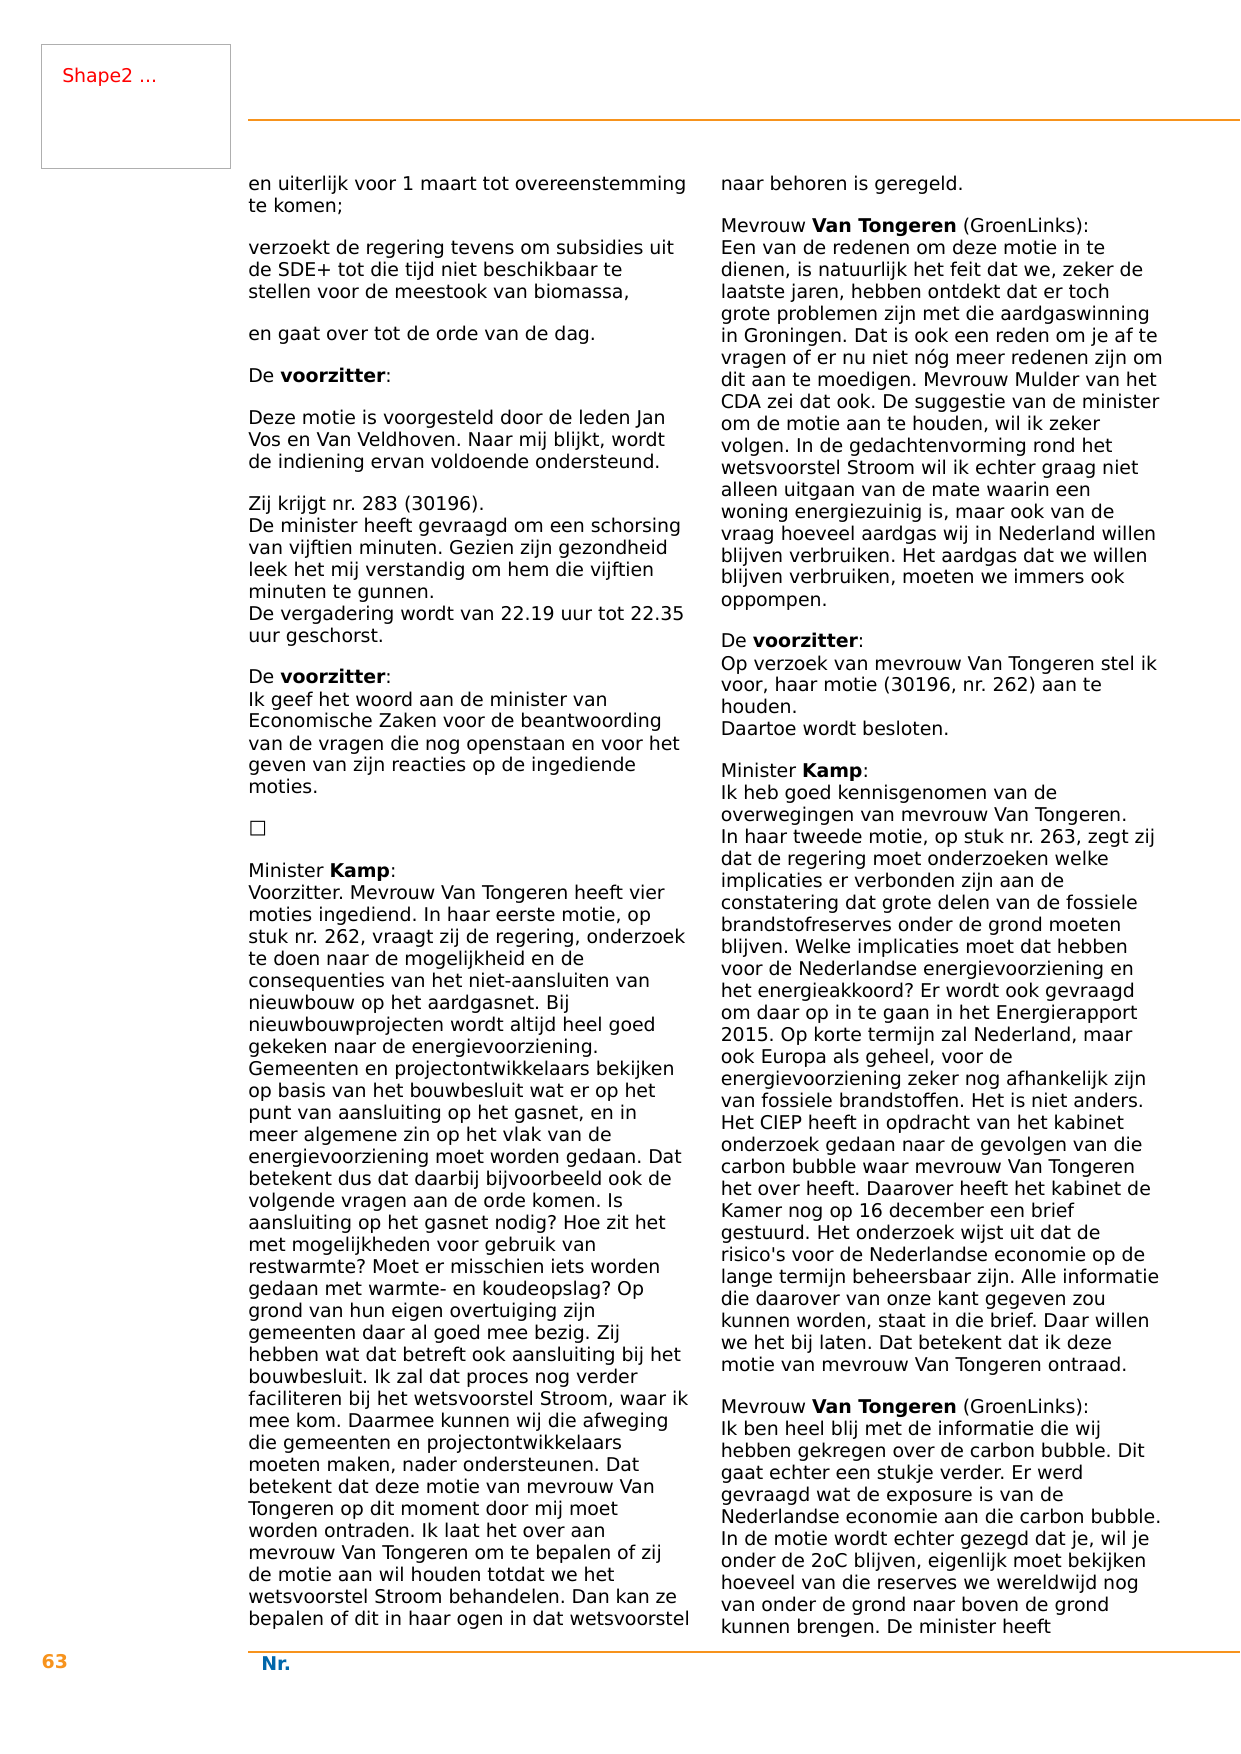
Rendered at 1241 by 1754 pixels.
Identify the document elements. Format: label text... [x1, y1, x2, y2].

text Voorzitter. Mevrouw Van Tongeren heeft vier moties ingediend. In haar eerste motie, op stuk nr. 262, vraagt zij de regering, onderzoek te doen naar de mogelijkheid en de consequenties van het niet-aansluiten van nieuwbouw op het aardgasnet. Bij nieuwbouwprojecten wordt altijd heel goed gekeken naar de energievoorziening. Gemeenten en projectontwikkelaars bekijken op basis van het bouwbesluit wat er op het punt van aansluiting op het gasnet, en in meer algemene zin op het vlak van de energievoorziening moet worden gedaan. Dat betekent dus dat daarbij bijvoorbeeld ook de volgende vragen aan de orde komen. Is aansluiting op het gasnet nodig? Hoe zit het met mogelijkheden voor gebruik van restwarmte? Moet er misschien iets worden gedaan met warmte- en koudeopslag? Op grond van hun eigen overtuiging zijn gemeenten daar al goed mee bezig. Zij hebben wat dat betreft ook aansluiting bij het bouwbesluit. Ik zal dat proces nog verder faciliteren bij het wetsvoorstel Stroom, waar ik mee kom. Daarmee kunnen wij die afweging die gemeenten en projectontwikkelaars moeten maken, nader ondersteunen. Dat betekent dat deze motie van mevrouw Van Tongeren op dit moment door mij moet worden ontraden. Ik laat het over aan mevrouw Van Tongeren om te bepalen of zij de motie aan wil houden totdat we het wetsvoorstel Stroom behandelen. Dan kan ze bepalen of dit in haar ogen in dat wetsvoorstel [248, 882, 691, 1629]
text naar behoren is geregeld. [721, 173, 1163, 195]
text Daartoe wordt besloten. [721, 718, 1163, 740]
text verzoekt de regering tevens om subsidies uit de SDE+ tot die tijd niet beschikbaar te stellen voor de meestook van biomassa, [248, 237, 691, 303]
text en gaat over tot de orde van de dag. [248, 323, 691, 345]
text Ik geef het woord aan de minister van Economische Zaken voor de beantwoording van de vragen die nog openstaan en voor het geven van zijn reacties op de ingediende moties. [248, 688, 691, 798]
text Minister Kamp: [721, 760, 1163, 782]
text De minister heeft gevraagd om een schorsing van vijftien minuten. Gezien zijn gezondheid leek het mij verstandig om hem die vijftien minuten te gunnen. [248, 514, 691, 602]
text In haar tweede motie, op stuk nr. 263, zegt zij dat de regering moet onderzoeken welke implicaties er verbonden zijn aan de constatering dat grote delen van de fossiele brandstofreserves onder de grond moeten blijven. Welke implicaties moet dat hebben voor de Nederlandse energievoorziening en het energieakkoord? Er wordt ook gevraagd om daar op in te gaan in het Energierapport 2015. Op korte termijn zal Nederland, maar ook Europa als geheel, voor de energievoorziening zeker nog afhankelijk zijn van fossiele brandstoffen. Het is niet anders. Het CIEP heeft in opdracht van het kabinet onderzoek gedaan naar de gevolgen van die carbon bubble waar mevrouw Van Tongeren het over heeft. Daarover heeft het kabinet de Kamer nog op 16 december een brief gestuurd. Het onderzoek wijst uit dat de risico's voor de Nederlandse economie op de lange termijn beheersbaar zijn. Alle informatie die daarover van onze kant gegeven zou kunnen worden, staat in die brief. Daar willen we het bij laten. Dat betekent dat ik deze motie van mevrouw Van Tongeren ontraad. [721, 826, 1163, 1376]
text Ik heb goed kennisgenomen van de overwegingen van mevrouw Van Tongeren. [721, 782, 1163, 826]
text Ik ben heel blij met de informatie die wij hebben gekregen over de carbon bubble. Dit gaat echter een stukje verder. Er werd gevraagd wat de exposure is van de Nederlandse economie aan die carbon bubble. In de motie wordt echter gezegd dat je, wil je onder de 2oC blijven, eigenlijk moet bekijken hoeveel van die reserves we wereldwijd nog van onder de grond naar boven de grond kunnen brengen. De minister heeft [721, 1418, 1163, 1637]
text De voorzitter: [721, 630, 1163, 652]
text ⬜ [248, 818, 691, 840]
text Mevrouw Van Tongeren (GroenLinks): [721, 1396, 1163, 1418]
text Deze motie is voorgesteld door de leden Jan Vos en Van Veldhoven. Naar mij blijkt, wordt de indiening ervan voldoende ondersteund. [248, 407, 691, 473]
text Mevrouw Van Tongeren (GroenLinks): [721, 215, 1163, 237]
text De voorzitter: [248, 666, 691, 688]
text Een van de redenen om deze motie in te dienen, is natuurlijk het feit dat we, zeker de laatste jaren, hebben ontdekt dat er toch grote problemen zijn met die aardgaswinning in Groningen. Dat is ook een reden om je af te vragen of er nu niet nóg meer redenen zijn om dit aan te moedigen. Mevrouw Mulder van het CDA zei dat ook. De suggestie van de minister om de motie aan te houden, wil ik zeker volgen. In de gedachtenvorming rond het wetsvoorstel Stroom wil ik echter graag niet alleen uitgaan van de mate waarin een woning energiezuinig is, maar ook van de vraag hoeveel aardgas wij in Nederland willen blijven verbruiken. Het aardgas dat we willen blijven verbruiken, moeten we immers ook oppompen. [721, 237, 1163, 610]
text Minister Kamp: [248, 860, 691, 882]
text Zij krijgt nr. 283 (30196). [248, 493, 691, 514]
text De voorzitter: [248, 365, 691, 387]
text De vergadering wordt van 22.19 uur tot 22.35 uur geschorst. [248, 602, 691, 646]
text Op verzoek van mevrouw Van Tongeren stel ik voor, haar motie (30196, nr. 262) aan te houden. [721, 652, 1163, 718]
text en uiterlijk voor 1 maart tot overeenstemming te komen; [248, 173, 691, 217]
